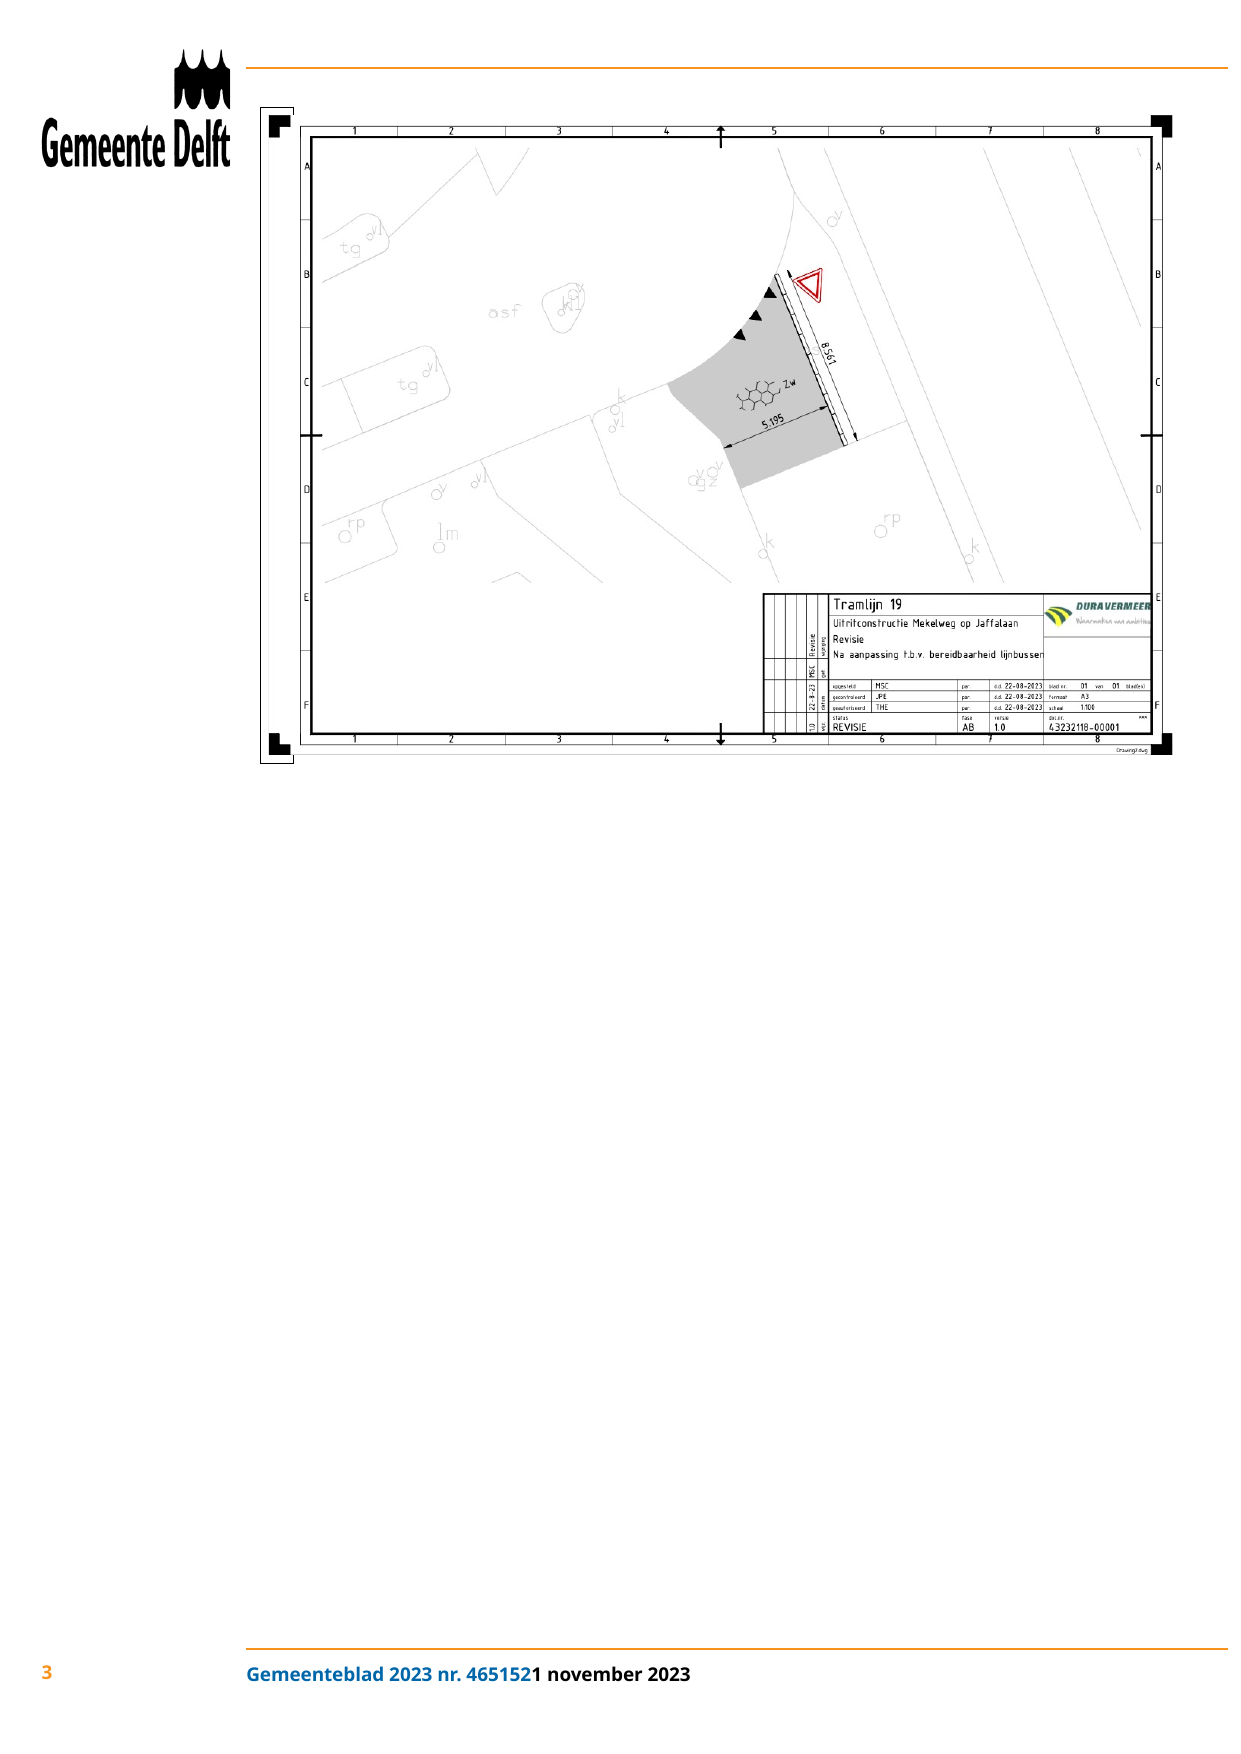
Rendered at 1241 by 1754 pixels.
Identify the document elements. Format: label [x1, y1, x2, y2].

picture [41, 47, 231, 172]
picture [268, 115, 1173, 755]
